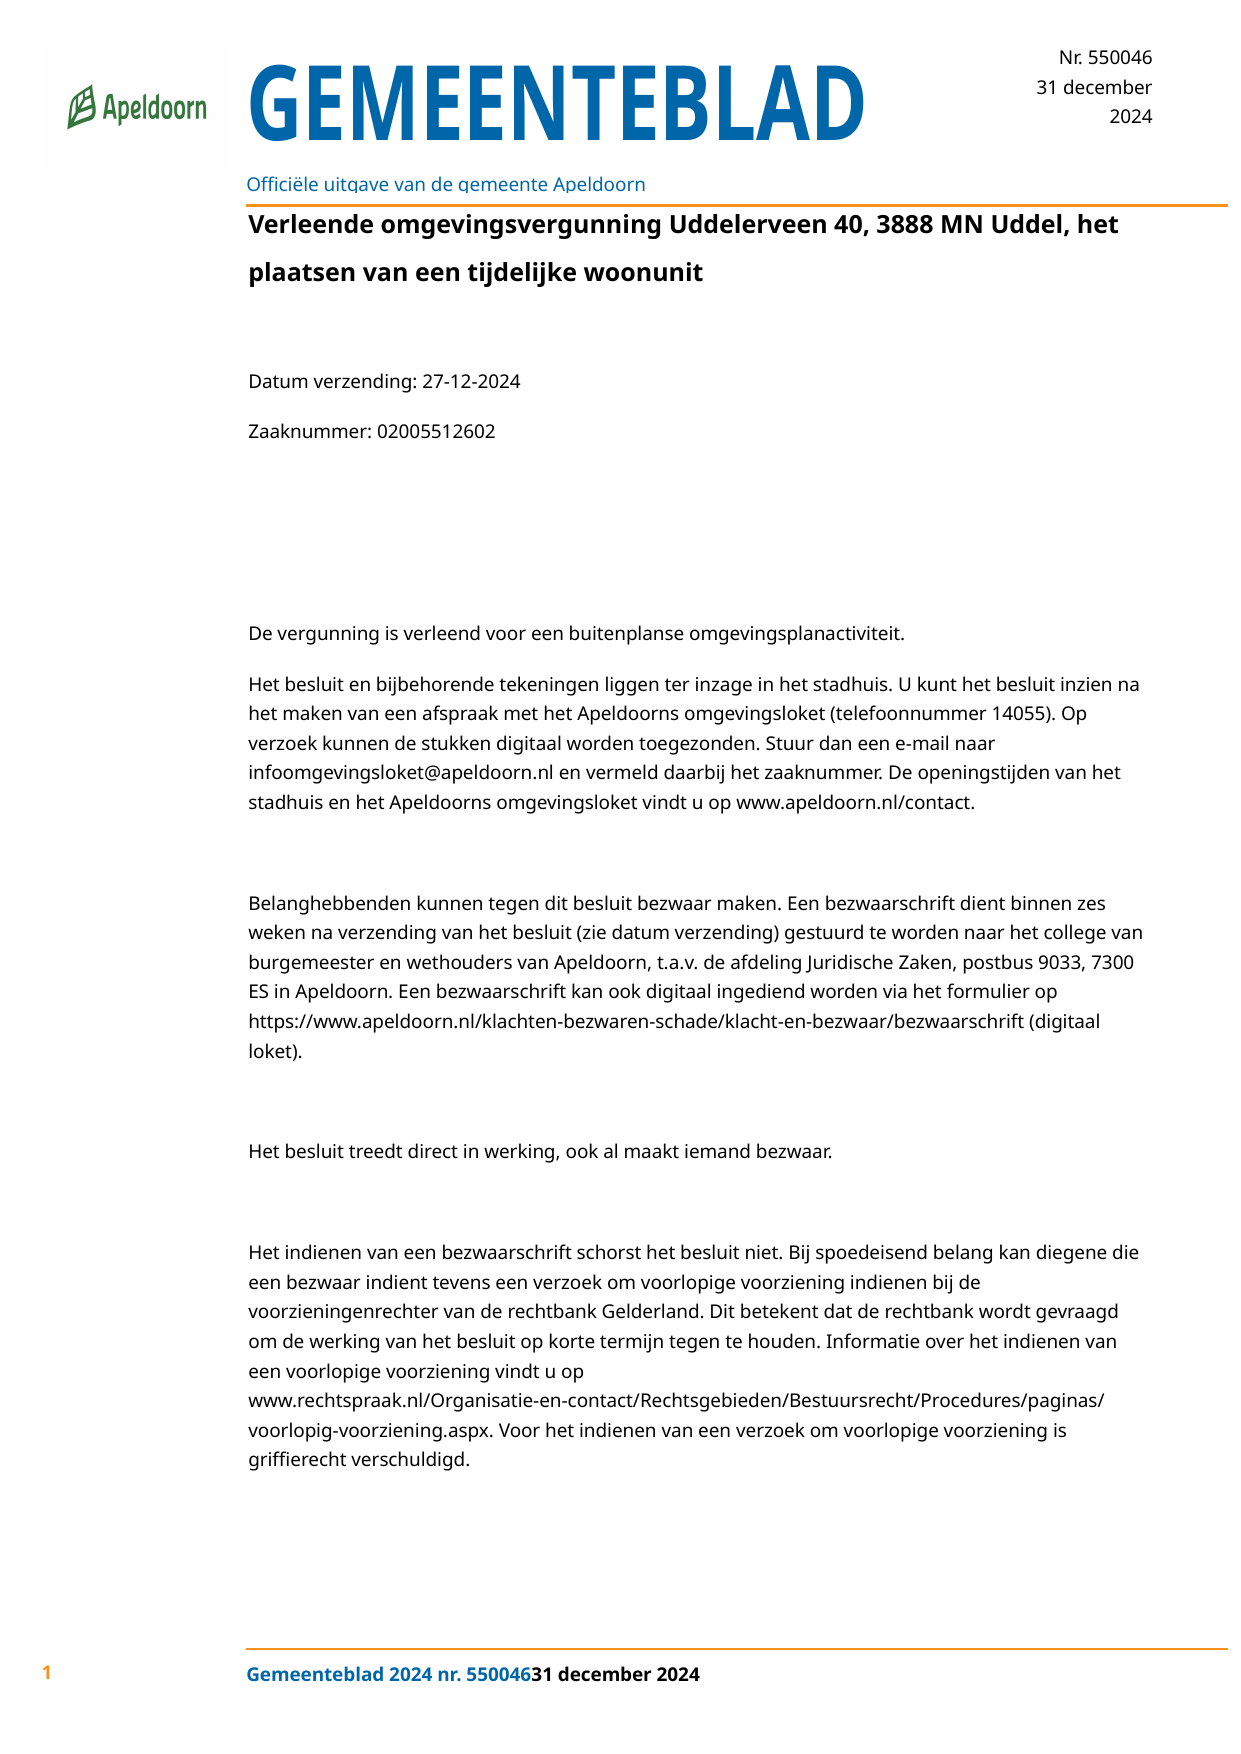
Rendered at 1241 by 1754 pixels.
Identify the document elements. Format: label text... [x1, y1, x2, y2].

text Het besluit en bijbehorende tekeningen liggen ter inzage in het stadhuis. U kunt het besluit inzien na het maken van een afspraak met het Apeldoorns omgevingsloket (telefoonnummer 14055). Op verzoek kunnen de stukken digitaal worden toegezonden. Stuur dan een e-mail naar infoomgevingsloket@apeldoorn.nl en vermeld daarbij het zaaknummer. De openingstijden van het stadhuis en het Apeldoorns omgevingsloket vindt u op www.apeldoorn.nl/contact. [248, 671, 1152, 815]
text Datum verzending: 27-12-2024 [248, 368, 1152, 394]
text Belanghebbenden kunnen tegen dit besluit bezwaar maken. Een bezwaarschrift dient binnen zes weken na verzending van het besluit (zie datum verzending) gestuurd te worden naar het college van burgemeester en wethouders van Apeldoorn, t.a.v. de afdeling Juridische Zaken, postbus 9033, 7300 ES in Apeldoorn. Een bezwaarschrift kan ook digitaal ingediend worden via het formulier op https://www.apeldoorn.nl/klachten-bezwaren-schade/klacht-en-bezwaar/bezwaarschrift (digitaal loket). [248, 890, 1152, 1064]
text Het indienen van een bezwaarschrift schorst het besluit niet. Bij spoedeisend belang kan diegene die een bezwaar indient tevens een verzoek om voorlopige voorziening indienen bij de voorzieningenrechter van de rechtbank Gelderland. Dit betekent dat de rechtbank wordt gevraagd om de werking van het besluit op korte termijn tegen te houden. Informatie over het indienen van een voorlopige voorziening vindt u op www.rechtspraak.nl/Organisatie-en-contact/Rechtsgebieden/Bestuursrecht/Procedures/paginas/voorlopig-voorziening.aspx. Voor het indienen van een verzoek om voorlopige voorziening is griffierecht verschuldigd. [248, 1239, 1152, 1472]
text Het besluit treedt direct in werking, ook al maakt iemand bezwaar. [248, 1139, 1152, 1164]
text Verleende omgevingsvergunning Uddelerveen 40, 3888 MN Uddel, het plaatsen van een tijdelijke woonunit [248, 207, 1152, 288]
picture [41, 47, 231, 172]
text De vergunning is verleend voor een buitenplanse omgevingsplanactiviteit. [248, 620, 1152, 646]
text Zaaknummer: 02005512602 [248, 419, 1152, 444]
